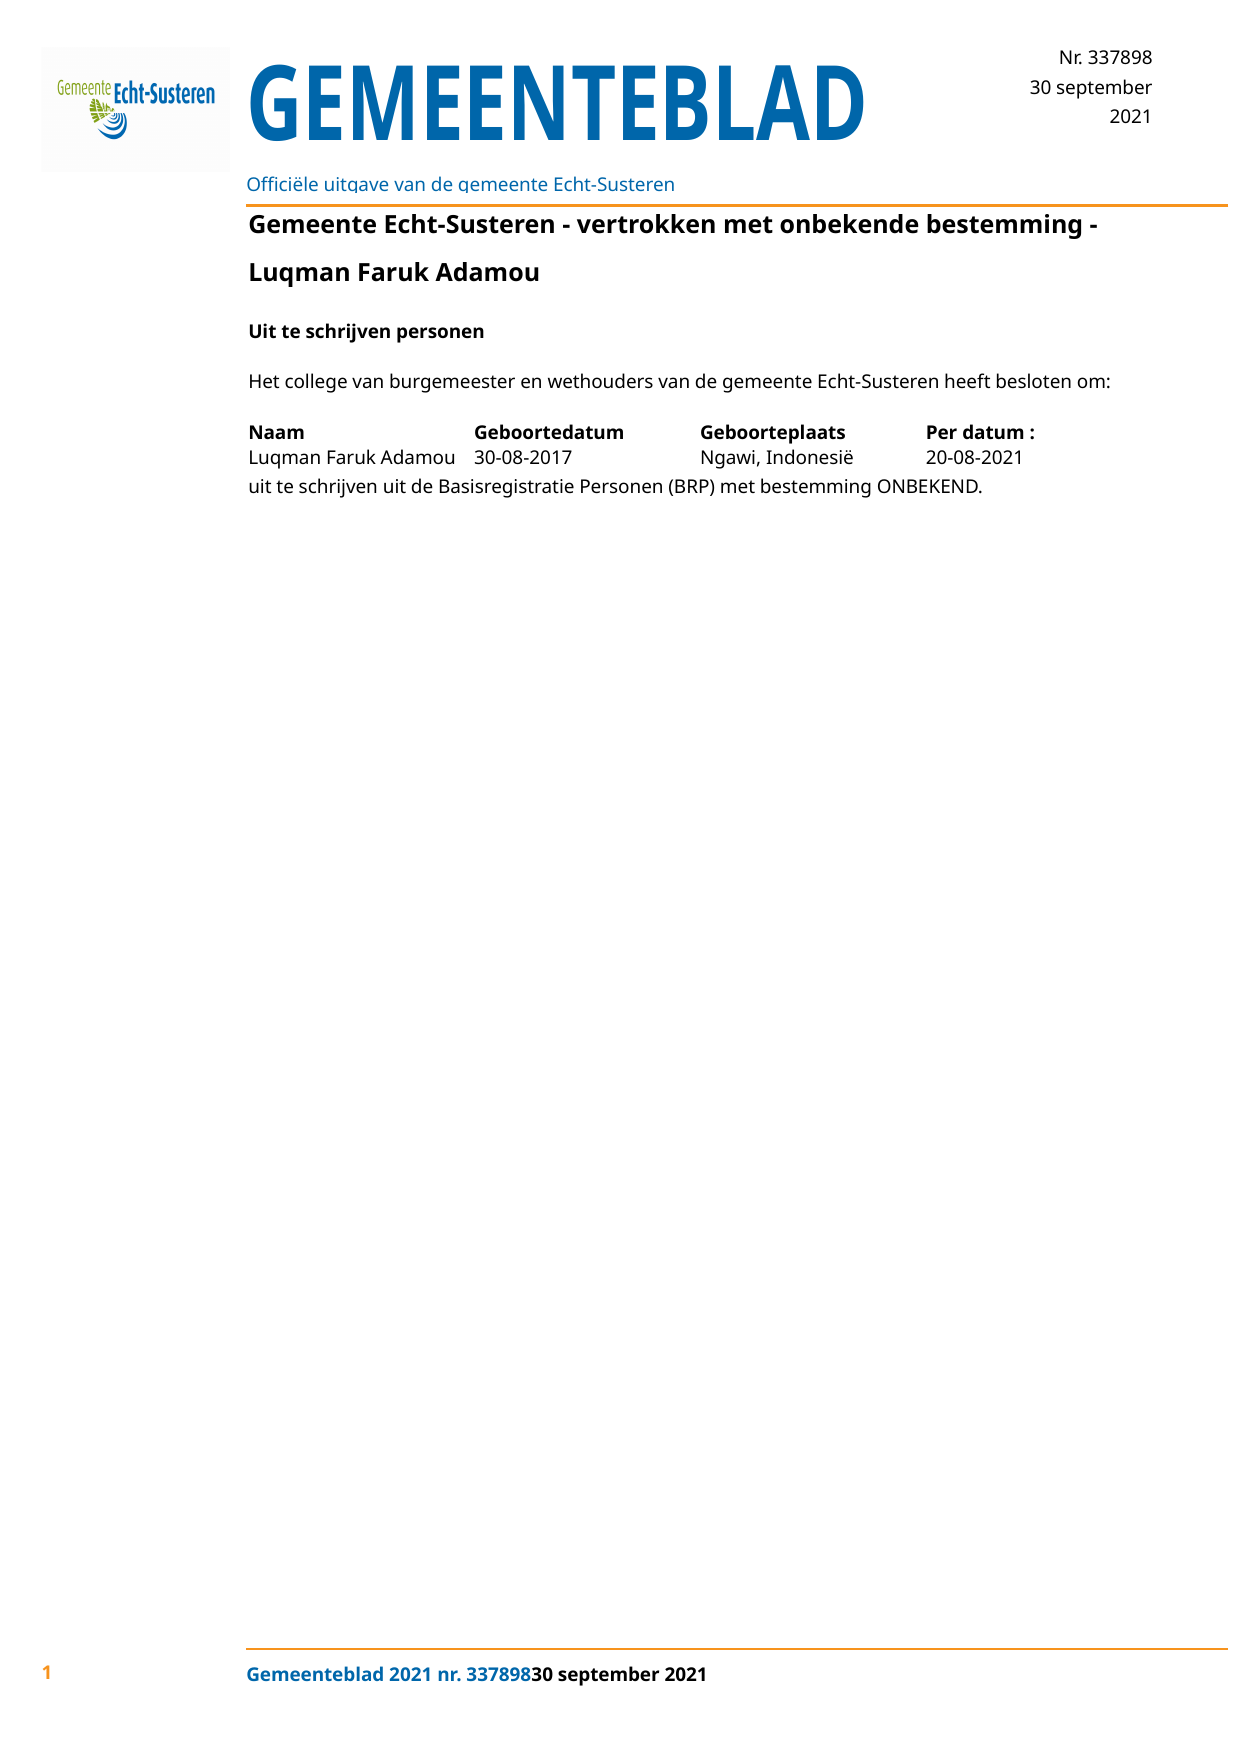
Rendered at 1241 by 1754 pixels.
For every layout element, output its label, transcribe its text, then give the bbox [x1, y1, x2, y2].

table_cell 20-08-2021 [926, 445, 1152, 470]
table_header Geboortedatum [474, 419, 700, 444]
table_cell 30-08-2017 [474, 445, 700, 470]
text uit te schrijven uit de Basisregistratie Personen (BRP) met bestemming ONBEKEND. [248, 473, 1152, 499]
table_header Naam [248, 419, 474, 444]
table_header Geboorteplaats [700, 419, 926, 444]
text Het college van burgemeester en wethouders van de gemeente Echt-Susteren heeft besloten om: [248, 368, 1152, 394]
table_cell Ngawi, Indonesië [700, 445, 926, 470]
table_cell Luqman Faruk Adamou [248, 445, 474, 470]
picture [41, 47, 231, 172]
text Uit te schrijven personen [248, 318, 1152, 344]
text Gemeente Echt-Susteren - vertrokken met onbekende bestemming - Luqman Faruk Adamou [248, 207, 1152, 288]
table_header Per datum : [926, 419, 1152, 444]
